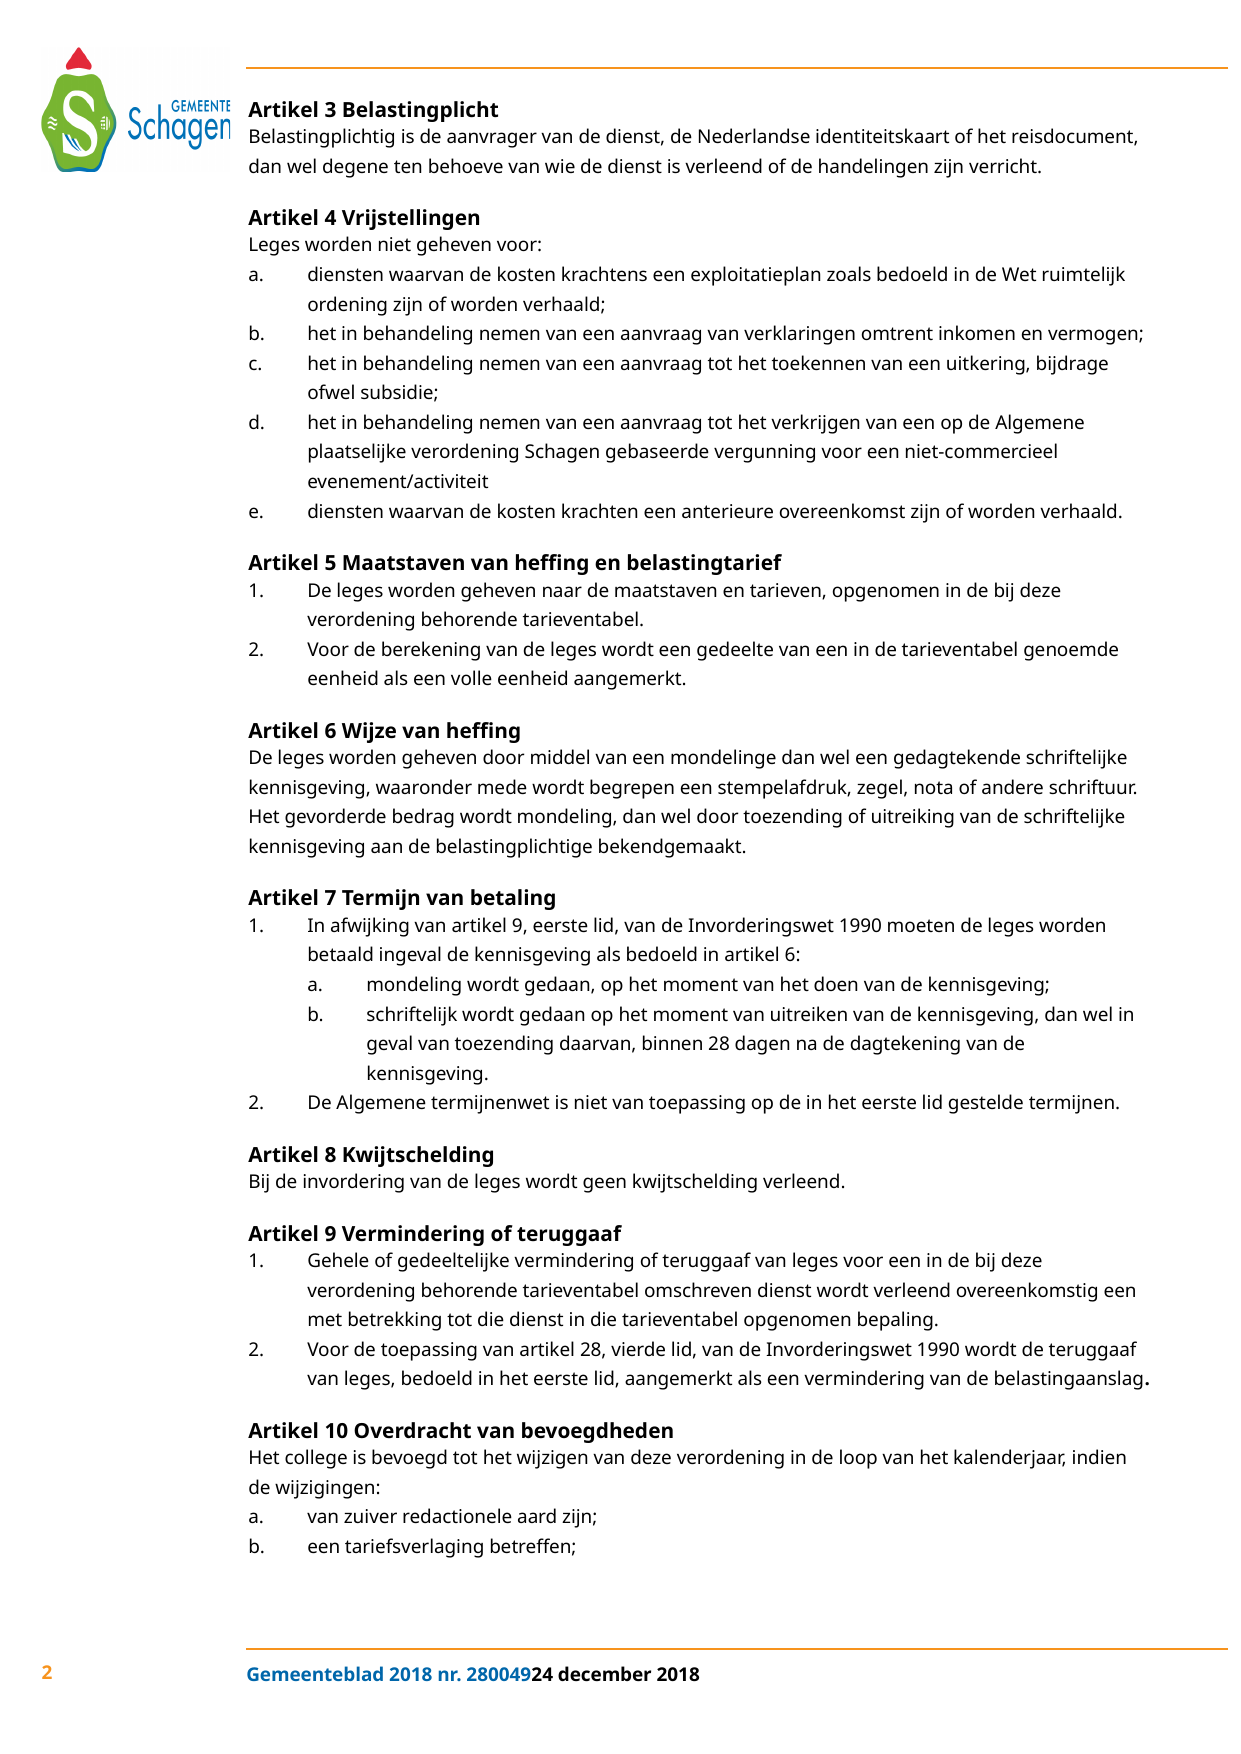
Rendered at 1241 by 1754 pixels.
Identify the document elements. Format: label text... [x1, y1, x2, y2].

text Het college is bevoegd tot het wijzigen van deze verordening in de loop van het kalenderjaar, indien de wijzigingen: [248, 1444, 1152, 1500]
list schriftelijk wordt gedaan op het moment van uitreiken van de kennisgeving, dan wel in geval van toezending daarvan, binnen 28 dagen na de dagtekening van de kennisgeving. [307, 1001, 1152, 1086]
text Belastingplichtig is de aanvrager van de dienst, de Nederlandse identiteitskaart of het reisdocument, dan wel degene ten behoeve van wie de dienst is verleend of de handelingen zijn verricht. [248, 123, 1152, 178]
text Artikel 5 Maatstaven van heffing en belastingtarief [248, 548, 1152, 577]
picture [41, 47, 231, 172]
list Voor de berekening van de leges wordt een gedeelte van een in de tarieventabel genoemde eenheid als een volle eenheid aangemerkt. [248, 636, 1152, 691]
text Artikel 3 Belastingplicht [248, 95, 1152, 123]
list het in behandeling nemen van een aanvraag van verklaringen omtrent inkomen en vermogen; [248, 320, 1152, 346]
text Artikel 9 Vermindering of teruggaaf [248, 1219, 1152, 1247]
list Gehele of gedeeltelijke vermindering of teruggaaf van leges voor een in de bij deze verordening behorende tarieventabel omschreven dienst wordt verleend overeenkomstig een met betrekking tot die dienst in die tarieventabel opgenomen bepaling. [248, 1247, 1152, 1332]
text Artikel 7 Termijn van betaling [248, 883, 1152, 912]
list In afwijking van artikel 9, eerste lid, van de Invorderingswet 1990 moeten de leges worden betaald ingeval de kennisgeving als bedoeld in artikel 6: [248, 912, 1152, 967]
list De Algemene termijnenwet is niet van toepassing op de in het eerste lid gestelde termijnen. [248, 1089, 1152, 1115]
list diensten waarvan de kosten krachten een anterieure overeenkomst zijn of worden verhaald. [248, 498, 1152, 524]
list diensten waarvan de kosten krachtens een exploitatieplan zoals bedoeld in de Wet ruimtelijk ordening zijn of worden verhaald; [248, 261, 1152, 317]
list Voor de toepassing van artikel 28, vierde lid, van de Invorderingswet 1990 wordt de teruggaaf van leges, bedoeld in het eerste lid, aangemerkt als een vermindering van de belastingaanslag. [248, 1336, 1152, 1391]
text Artikel 4 Vrijstellingen [248, 203, 1152, 232]
text Artikel 10 Overdracht van bevoegdheden [248, 1416, 1152, 1444]
list De leges worden geheven naar de maatstaven en tarieven, opgenomen in de bij deze verordening behorende tarieventabel. [248, 577, 1152, 632]
list het in behandeling nemen van een aanvraag tot het verkrijgen van een op de Algemene plaatselijke verordening Schagen gebaseerde vergunning voor een niet-commercieel evenement/activiteit [248, 409, 1152, 494]
text Artikel 8 Kwijtschelding [248, 1140, 1152, 1168]
list van zuiver redactionele aard zijn; [248, 1503, 1152, 1529]
text Artikel 6 Wijze van heffing [248, 716, 1152, 744]
text Bij de invordering van de leges wordt geen kwijtschelding verleend. [248, 1168, 1152, 1194]
list een tariefsverlaging betreffen; [248, 1533, 1152, 1559]
list mondeling wordt gedaan, op het moment van het doen van de kennisgeving; [307, 971, 1152, 997]
text Leges worden niet geheven voor: [248, 232, 1152, 257]
text De leges worden geheven door middel van een mondelinge dan wel een gedagtekende schriftelijke kennisgeving, waaronder mede wordt begrepen een stempelafdruk, zegel, nota of andere schriftuur. Het gevorderde bedrag wordt mondeling, dan wel door toezending of uitreiking van de schriftelijke kennisgeving aan de belastingplichtige bekendgemaakt. [248, 744, 1152, 859]
list het in behandeling nemen van een aanvraag tot het toekennen van een uitkering, bijdrage ofwel subsidie; [248, 350, 1152, 405]
